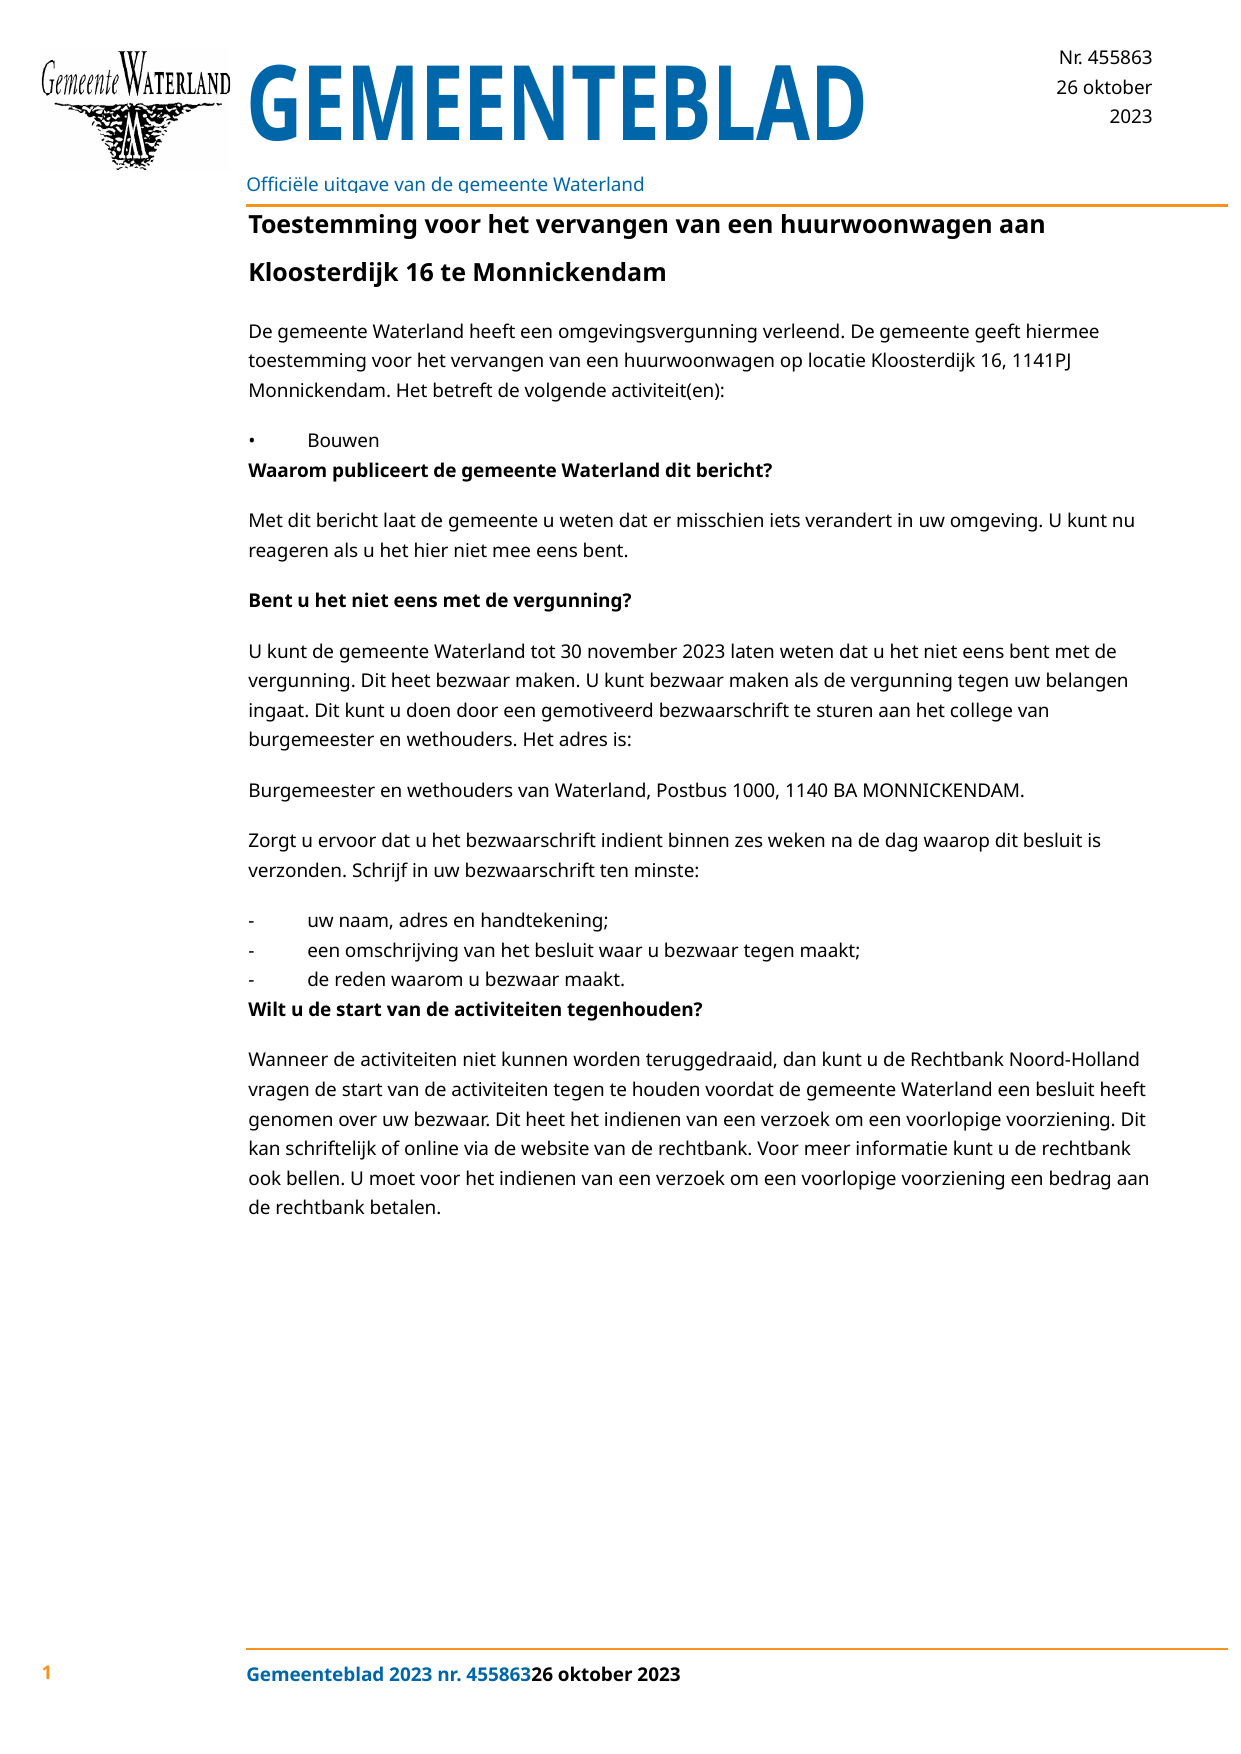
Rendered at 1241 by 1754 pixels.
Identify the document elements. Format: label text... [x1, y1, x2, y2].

list de reden waarom u bezwaar maakt. [248, 967, 1152, 992]
text Waarom publiceert de gemeente Waterland dit bericht? [248, 457, 1152, 483]
list een omschrijving van het besluit waar u bezwaar tegen maakt; [248, 937, 1152, 963]
picture [41, 47, 231, 172]
text Wilt u de start van de activiteiten tegenhouden? [248, 996, 1152, 1022]
text Wanneer de activiteiten niet kunnen worden teruggedraaid, dan kunt u de Rechtbank Noord-Holland vragen de start van de activiteiten tegen te houden voordat de gemeente Waterland een besluit heeft genomen over uw bezwaar. Dit heet het indienen van een verzoek om een voorlopige voorziening. Dit kan schriftelijk of online via de website van de rechtbank. Voor meer informatie kunt u de rechtbank ook bellen. U moet voor het indienen van een verzoek om een voorlopige voorziening een bedrag aan de rechtbank betalen. [248, 1047, 1152, 1220]
text Toestemming voor het vervangen van een huurwoonwagen aan Kloosterdijk 16 te Monnickendam [248, 207, 1152, 288]
list Bouwen [248, 427, 1152, 453]
text Zorgt u ervoor dat u het bezwaarschrift indient binnen zes weken na de dag waarop dit besluit is verzonden. Schrijf in uw bezwaarschrift ten minste: [248, 827, 1152, 883]
list uw naam, adres en handtekening; [248, 907, 1152, 933]
text Bent u het niet eens met de vergunning? [248, 587, 1152, 613]
text Burgemeester en wethouders van Waterland, Postbus 1000, 1140 BA MONNICKENDAM. [248, 777, 1152, 803]
text De gemeente Waterland heeft een omgevingsvergunning verleend. De gemeente geeft hiermee toestemming voor het vervangen van een huurwoonwagen op locatie Kloosterdijk 16, 1141PJ Monnickendam. Het betreft de volgende activiteit(en): [248, 318, 1152, 403]
text U kunt de gemeente Waterland tot 30 november 2023 laten weten dat u het niet eens bent met de vergunning. Dit heet bezwaar maken. U kunt bezwaar maken als de vergunning tegen uw belangen ingaat. Dit kunt u doen door een gemotiveerd bezwaarschrift te sturen aan het college van burgemeester en wethouders. Het adres is: [248, 638, 1152, 752]
text Met dit bericht laat de gemeente u weten dat er misschien iets verandert in uw omgeving. U kunt nu reageren als u het hier niet mee eens bent. [248, 507, 1152, 563]
